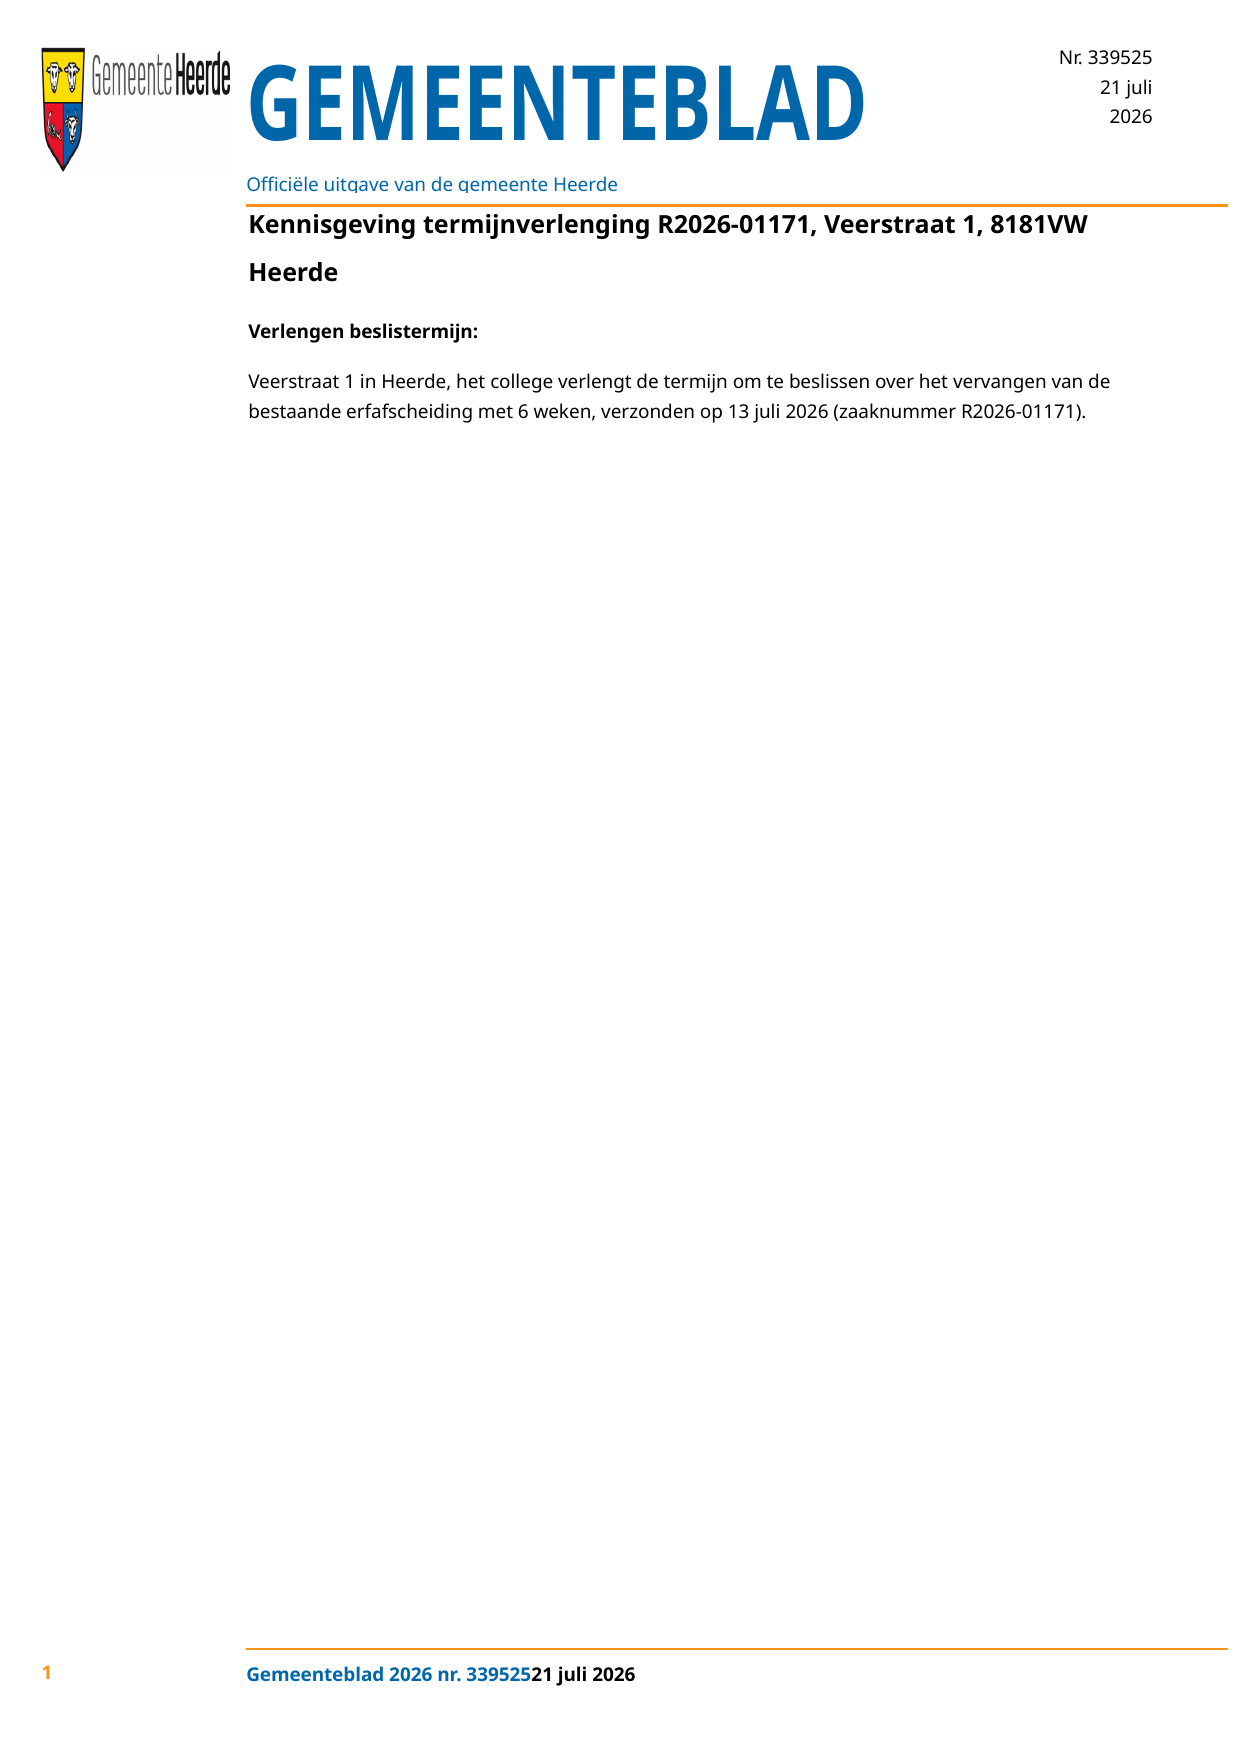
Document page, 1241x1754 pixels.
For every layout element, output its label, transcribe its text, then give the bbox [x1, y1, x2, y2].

picture [41, 47, 231, 172]
text Verlengen beslistermijn: [248, 318, 1152, 344]
text Kennisgeving termijnverlenging R2026-01171, Veerstraat 1, 8181VW Heerde [248, 207, 1152, 288]
text Veerstraat 1 in Heerde, het college verlengt de termijn om te beslissen over het vervangen van de bestaande erfafscheiding met 6 weken, verzonden op 13 juli 2026 (zaaknummer R2026-01171). [248, 368, 1152, 424]
